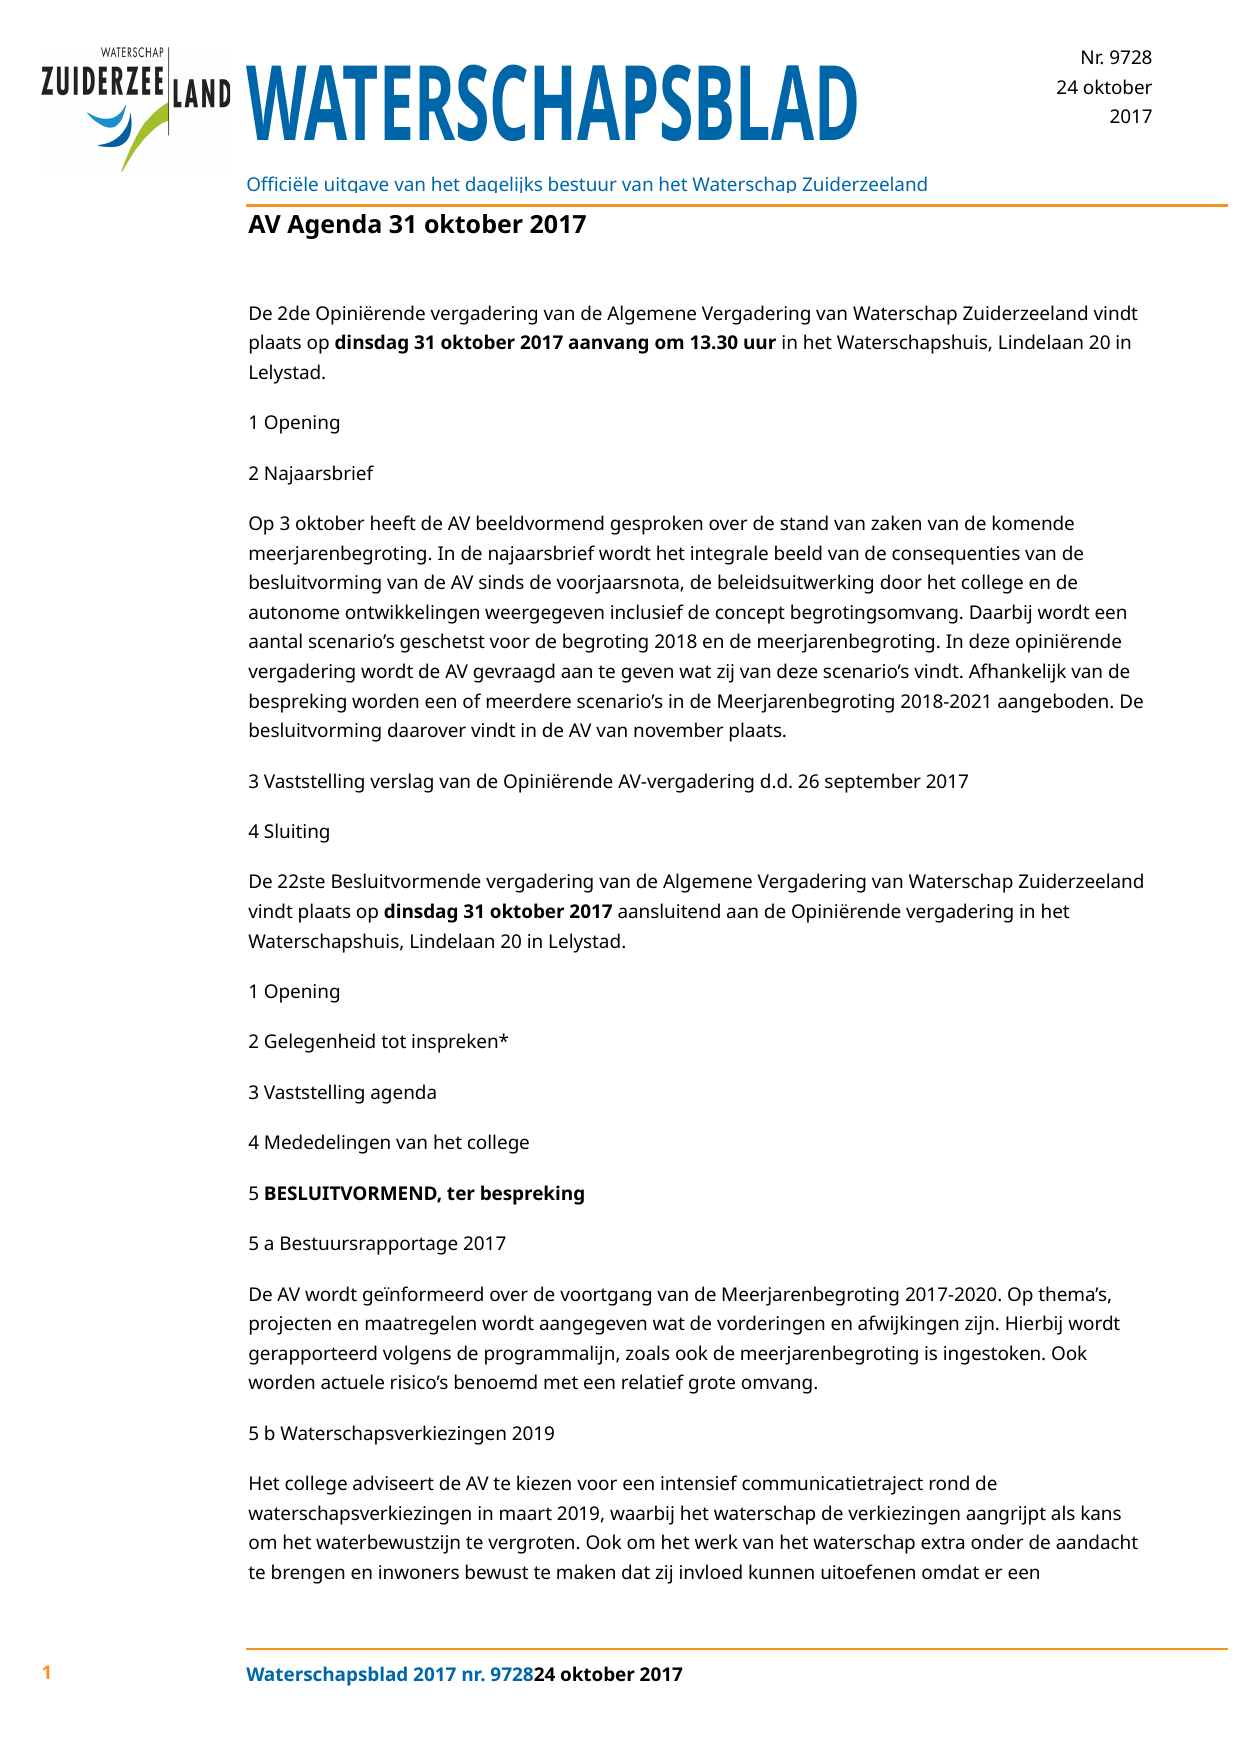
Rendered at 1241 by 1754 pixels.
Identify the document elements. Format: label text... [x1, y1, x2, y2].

text 1 Opening [248, 409, 1152, 435]
text AV Agenda 31 oktober 2017 [248, 207, 1152, 241]
text 2 Gelegenheid tot inspreken* [248, 1029, 1152, 1054]
text 5 BESLUITVORMEND, ter bespreking [248, 1180, 1152, 1206]
text 3 Vaststelling agenda [248, 1079, 1152, 1105]
text 3 Vaststelling verslag van de Opiniërende AV-vergadering d.d. 26 september 2017 [248, 768, 1152, 793]
text De 22ste Besluitvormende vergadering van de Algemene Vergadering van Waterschap Zuiderzeeland vindt plaats op dinsdag 31 oktober 2017 aansluitend aan de Opiniërende vergadering in het Waterschapshuis, Lindelaan 20 in Lelystad. [248, 869, 1152, 953]
text 4 Sluiting [248, 818, 1152, 844]
text 4 Mededelingen van het college [248, 1129, 1152, 1155]
text 5 a Bestuursrapportage 2017 [248, 1230, 1152, 1256]
text Het college adviseert de AV te kiezen voor een intensief communicatietraject rond de waterschapsverkiezingen in maart 2019, waarbij het waterschap de verkiezingen aangrijpt als kans om het waterbewustzijn te vergroten. Ook om het werk van het waterschap extra onder de aandacht te brengen en inwoners bewust te maken dat zij invloed kunnen uitoefenen omdat er een [248, 1470, 1152, 1585]
text De AV wordt geïnformeerd over de voortgang van de Meerjarenbegroting 2017-2020. Op thema’s, projecten en maatregelen wordt aangegeven wat de vorderingen en afwijkingen zijn. Hierbij wordt gerapporteerd volgens de programmalijn, zoals ook de meerjarenbegroting is ingestoken. Ook worden actuele risico’s benoemd met een relatief grote omvang. [248, 1281, 1152, 1395]
picture [41, 47, 231, 172]
text Op 3 oktober heeft de AV beeldvormend gesproken over de stand van zaken van de komende meerjarenbegroting. In de najaarsbrief wordt het integrale beeld van de consequenties van de besluitvorming van de AV sinds de voorjaarsnota, de beleidsuitwerking door het college en de autonome ontwikkelingen weergegeven inclusief de concept begrotingsomvang. Daarbij wordt een aantal scenario’s geschetst voor de begroting 2018 en de meerjarenbegroting. In deze opiniërende vergadering wordt de AV gevraagd aan te geven wat zij van deze scenario’s vindt. Afhankelijk van de bespreking worden een of meerdere scenario’s in de Meerjarenbegroting 2018-2021 aangeboden. De besluitvorming daarover vindt in de AV van november plaats. [248, 510, 1152, 743]
text 1 Opening [248, 978, 1152, 1004]
text De 2de Opiniërende vergadering van de Algemene Vergadering van Waterschap Zuiderzeeland vindt plaats op dinsdag 31 oktober 2017 aanvang om 13.30 uur in het Waterschapshuis, Lindelaan 20 in Lelystad. [248, 300, 1152, 385]
text 2 Najaarsbrief [248, 460, 1152, 486]
text 5 b Waterschapsverkiezingen 2019 [248, 1420, 1152, 1446]
